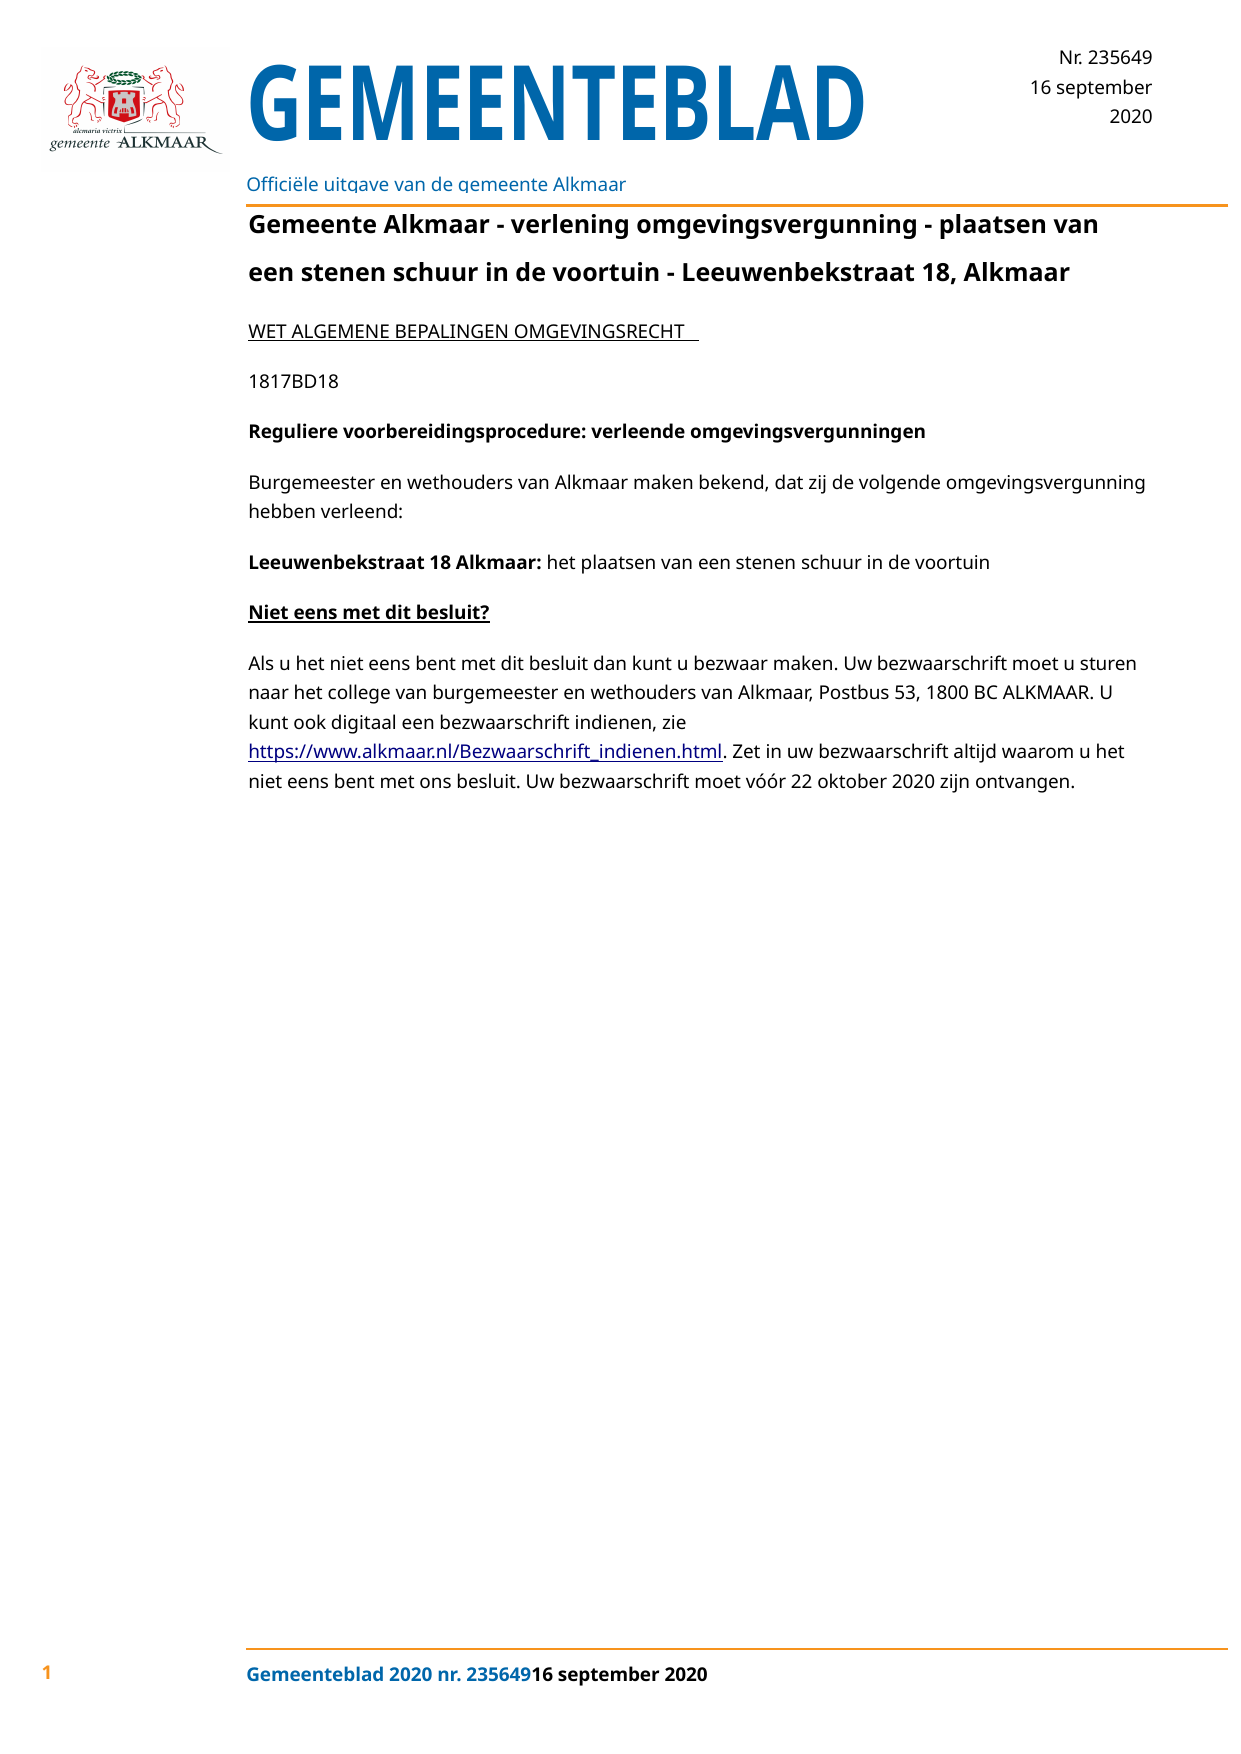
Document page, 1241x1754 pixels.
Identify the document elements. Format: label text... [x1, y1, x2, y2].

text WET ALGEMENE BEPALINGEN OMGEVINGSRECHT [248, 318, 1152, 344]
picture [41, 47, 231, 172]
text Burgemeester en wethouders van Alkmaar maken bekend, dat zij de volgende omgevingsvergunning hebben verleend: [248, 469, 1152, 524]
text Als u het niet eens bent met dit besluit dan kunt u bezwaar maken. Uw bezwaarschrift moet u sturen naar het college van burgemeester en wethouders van Alkmaar, Postbus 53, 1800 BC ALKMAAR. U kunt ook digitaal een bezwaarschrift indienen, zie https://www.alkmaar.nl/Bezwaarschrift_indienen.html. Zet in uw bezwaarschrift altijd waarom u het niet eens bent met ons besluit. Uw bezwaarschrift moet vóór 22 oktober 2020 zijn ontvangen. [248, 650, 1152, 794]
text Leeuwenbekstraat 18 Alkmaar: het plaatsen van een stenen schuur in de voortuin [248, 549, 1152, 575]
text Niet eens met dit besluit? [248, 599, 1152, 625]
text Gemeente Alkmaar - verlening omgevingsvergunning - plaatsen van een stenen schuur in de voortuin - Leeuwenbekstraat 18, Alkmaar [248, 207, 1152, 288]
text 1817BD18 [248, 368, 1152, 394]
text Reguliere voorbereidingsprocedure: verleende omgevingsvergunningen [248, 419, 1152, 444]
